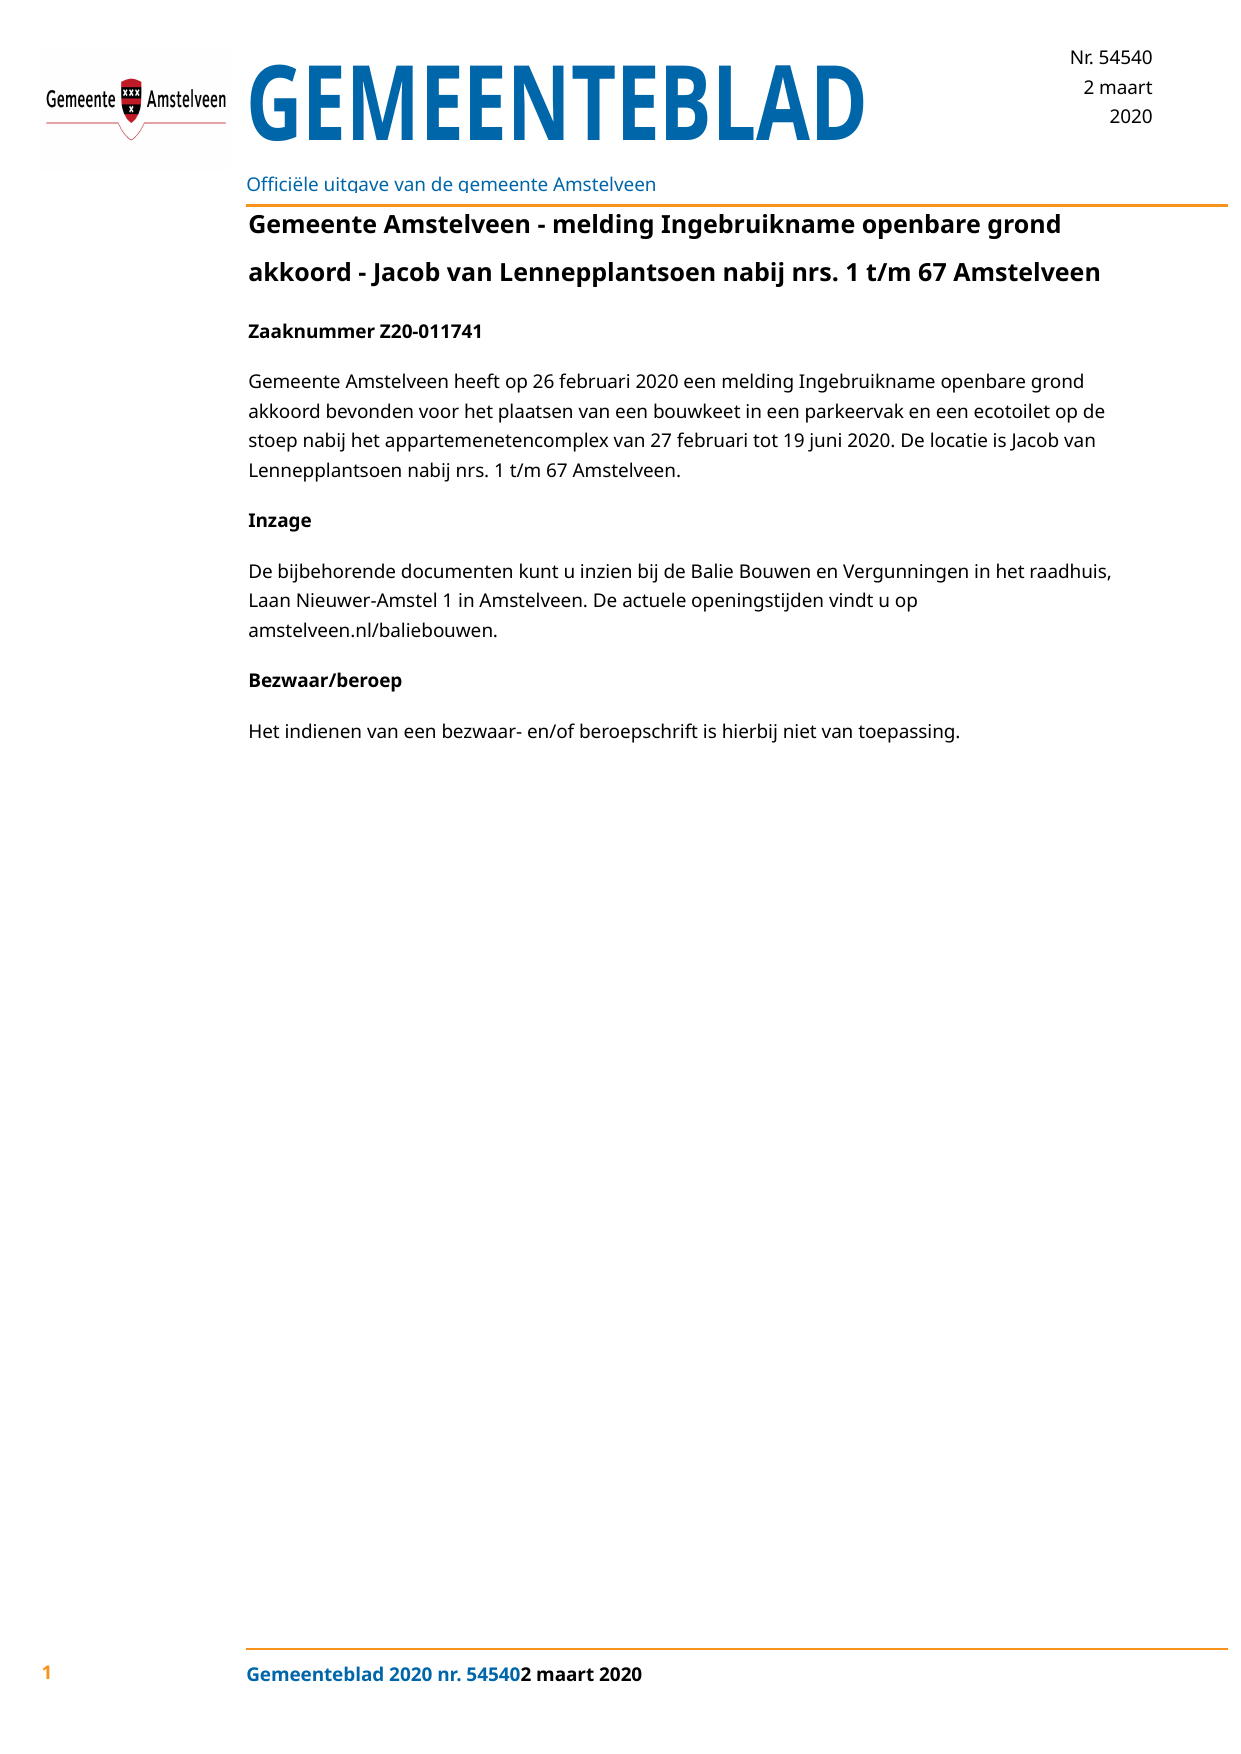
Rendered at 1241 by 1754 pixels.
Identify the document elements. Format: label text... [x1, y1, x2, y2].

text Gemeente Amstelveen - melding Ingebruikname openbare grond akkoord - Jacob van Lennepplantsoen nabij nrs. 1 t/m 67 Amstelveen [248, 207, 1152, 288]
text Zaaknummer Z20-011741 [248, 318, 1152, 344]
text Inzage [248, 507, 1152, 533]
picture [41, 47, 231, 172]
text Bezwaar/beroep [248, 667, 1152, 693]
text De bijbehorende documenten kunt u inzien bij de Balie Bouwen en Vergunningen in het raadhuis, Laan Nieuwer-Amstel 1 in Amstelveen. De actuele openingstijden vindt u op amstelveen.nl/baliebouwen. [248, 558, 1152, 643]
text Gemeente Amstelveen heeft op 26 februari 2020 een melding Ingebruikname openbare grond akkoord bevonden voor het plaatsen van een bouwkeet in een parkeervak en een ecotoilet op de stoep nabij het appartemenetencomplex van 27 februari tot 19 juni 2020. De locatie is Jacob van Lennepplantsoen nabij nrs. 1 t/m 67 Amstelveen. [248, 368, 1152, 483]
text Het indienen van een bezwaar- en/of beroepschrift is hierbij niet van toepassing. [248, 718, 1152, 744]
